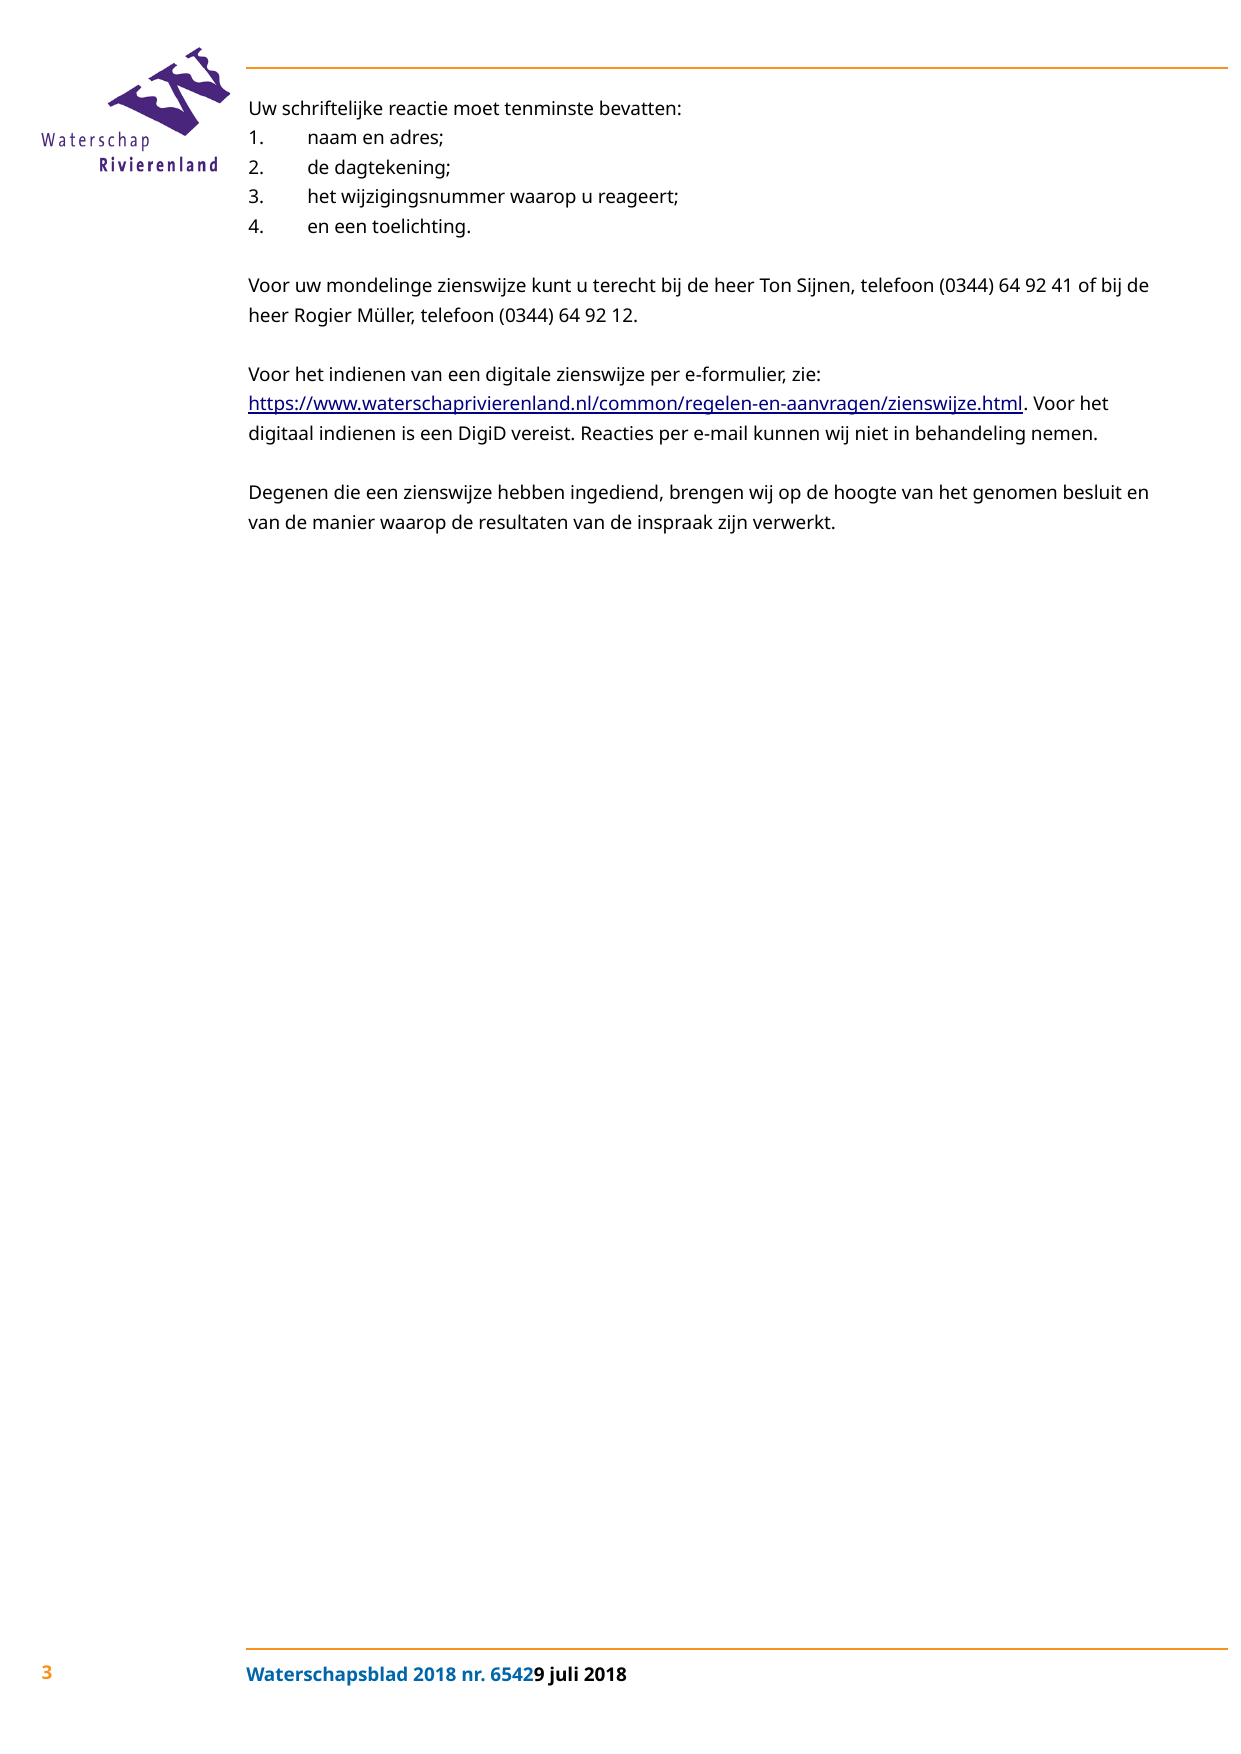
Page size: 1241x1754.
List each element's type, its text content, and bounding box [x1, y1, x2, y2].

text Voor het indienen van een digitale zienswijze per e-formulier, zie: https://www.waterschaprivierenland.nl/common/regelen-en-aanvragen/zienswijze.html. Voor het digitaal indienen is een DigiD vereist. Reacties per e-mail kunnen wij niet in behandeling nemen. [248, 361, 1152, 446]
list het wijzigingsnummer waarop u reageert; [248, 183, 1152, 209]
text Degenen die een zienswijze hebben ingediend, brengen wij op de hoogte van het genomen besluit en van de manier waarop de resultaten van de inspraak zijn verwerkt. [248, 479, 1152, 535]
list de dagtekening; [248, 154, 1152, 180]
text Uw schriftelijke reactie moet tenminste bevatten: [248, 95, 1152, 121]
list en een toelichting. [248, 213, 1152, 239]
picture [41, 47, 231, 172]
list naam en adres; [248, 124, 1152, 150]
text Voor uw mondelinge zienswijze kunt u terecht bij de heer Ton Sijnen, telefoon (0344) 64 92 41 of bij de heer Rogier Müller, telefoon (0344) 64 92 12. [248, 272, 1152, 328]
